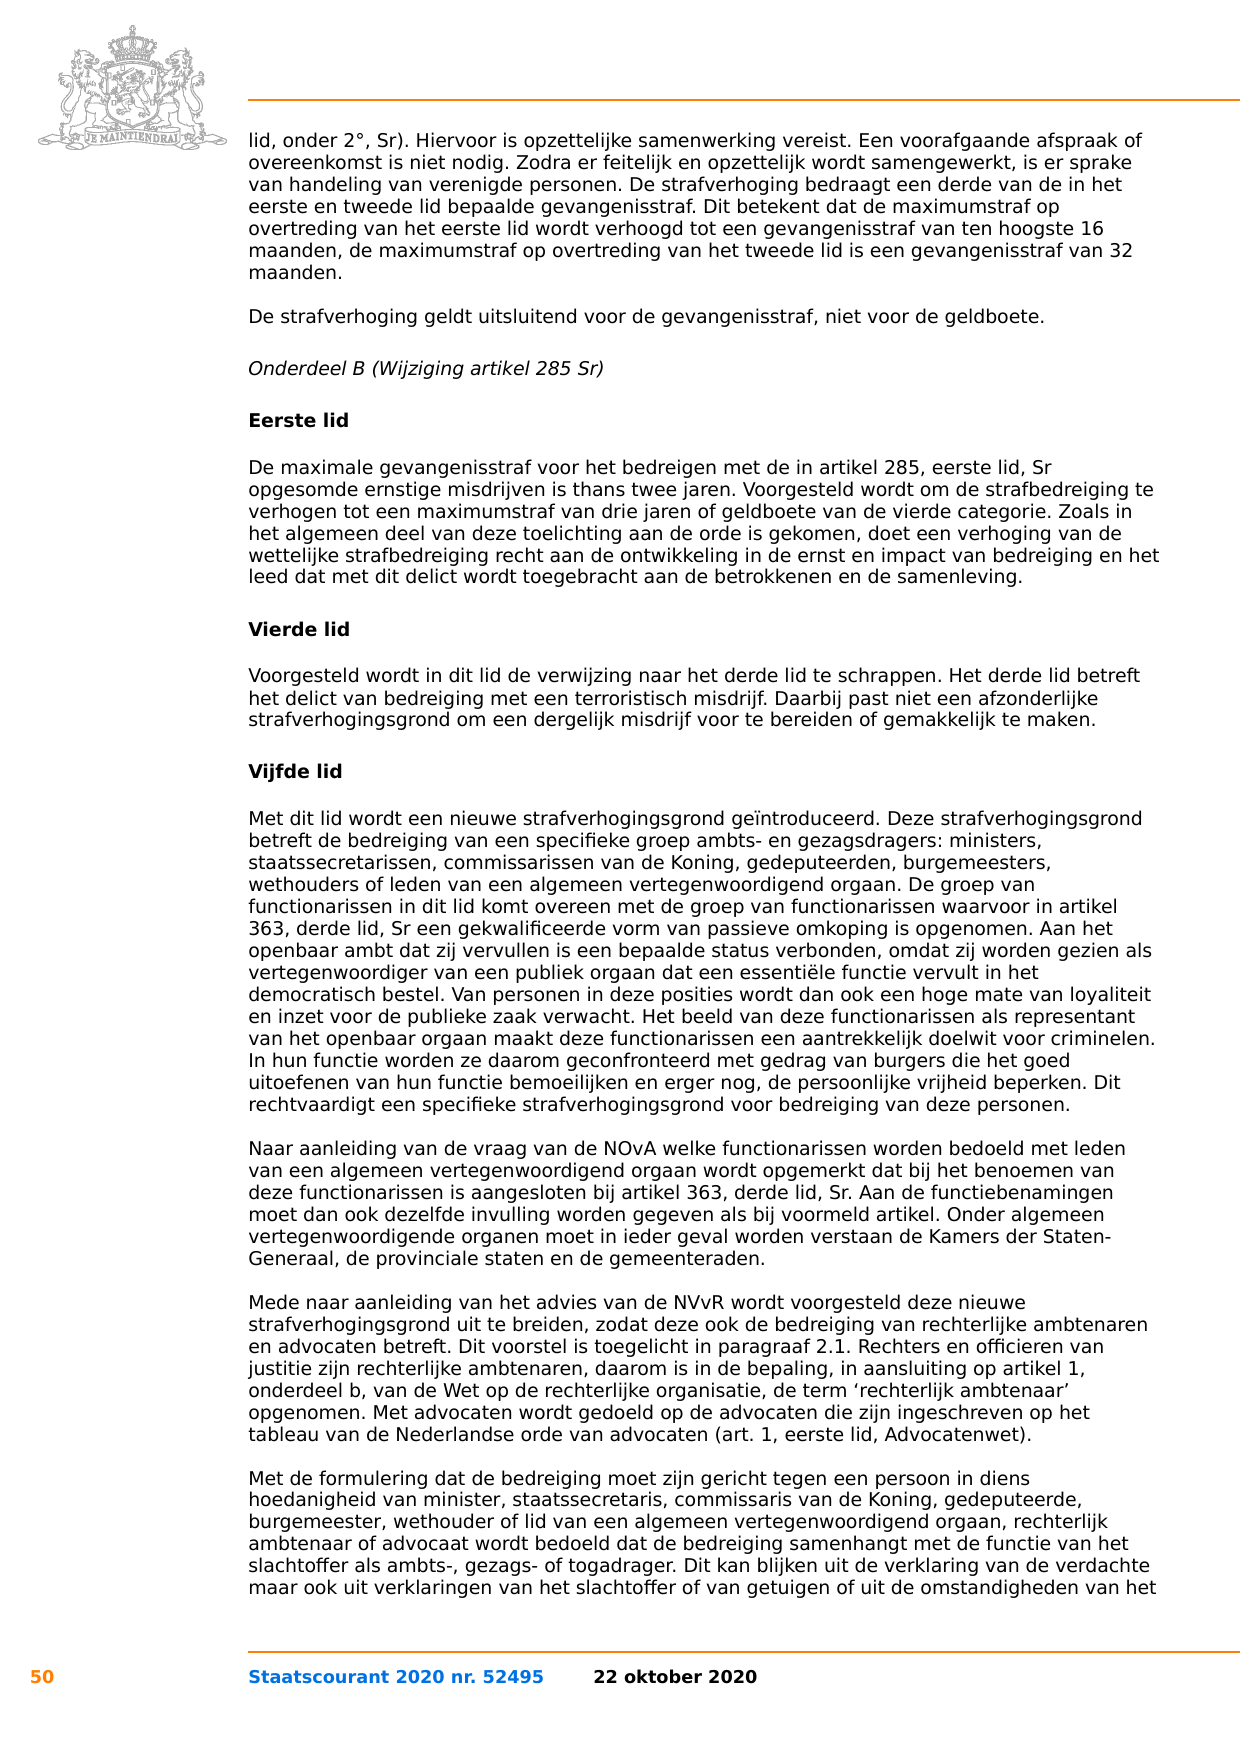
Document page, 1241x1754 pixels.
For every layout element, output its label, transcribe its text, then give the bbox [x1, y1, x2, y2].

subtitle Eerste lid [248, 409, 1163, 432]
picture [38, 25, 227, 150]
subtitle Onderdeel B (Wijziging artikel 285 Sr) [248, 358, 1163, 379]
text De maximale gevangenisstraf voor het bedreigen met de in artikel 285, eerste lid, Sr opgesomde ernstige misdrijven is thans twee jaren. Voorgesteld wordt om de strafbedreiging te verhogen tot een maximumstraf van drie jaren of geldboete van de vierde categorie. Zoals in het algemeen deel van deze toelichting aan de orde is gekomen, doet een verhoging van de wettelijke strafbedreiging recht aan de ontwikkeling in de ernst en impact van bedreiging en het leed dat met dit delict wordt toegebracht aan de betrokkenen en de samenleving. [248, 457, 1163, 588]
text De strafverhoging geldt uitsluitend voor de gevangenisstraf, niet voor de geldboete. [248, 306, 1163, 328]
subtitle Vierde lid [248, 618, 1163, 640]
text Naar aanleiding van de vraag van de NOvA welke functionarissen worden bedoeld met leden van een algemeen vertegenwoordigend orgaan wordt opgemerkt dat bij het benoemen van deze functionarissen is aangesloten bij artikel 363, derde lid, Sr. Aan de functiebenamingen moet dan ook dezelfde invulling worden gegeven als bij voormeld artikel. Onder algemeen vertegenwoordigende organen moet in ieder geval worden verstaan de Kamers der Staten-Generaal, de provinciale staten en de gemeenteraden. [248, 1138, 1163, 1270]
subtitle Vijfde lid [248, 761, 1163, 783]
text Met de formulering dat de bedreiging moet zijn gericht tegen een persoon in diens hoedanigheid van minister, staatssecretaris, commissaris van de Koning, gedeputeerde, burgemeester, wethouder of lid van een algemeen vertegenwoordigend orgaan, rechterlijk ambtenaar of advocaat wordt bedoeld dat de bedreiging samenhangt met de functie van het slachtoffer als ambts-, gezags- of togadrager. Dit kan blijken uit de verklaring van de verdachte maar ook uit verklaringen van het slachtoffer of van getuigen of uit de omstandigheden van het [248, 1467, 1163, 1599]
text lid, onder 2°, Sr). Hiervoor is opzettelijke samenwerking vereist. Een voorafgaande afspraak of overeenkomst is niet nodig. Zodra er feitelijk en opzettelijk wordt samengewerkt, is er sprake van handeling van verenigde personen. De strafverhoging bedraagt een derde van de in het eerste en tweede lid bepaalde gevangenisstraf. Dit betekent dat de maximumstraf op overtreding van het eerste lid wordt verhoogd tot een gevangenisstraf van ten hoogste 16 maanden, de maximumstraf op overtreding van het tweede lid is een gevangenisstraf van 32 maanden. [248, 130, 1163, 284]
text Met dit lid wordt een nieuwe strafverhogingsgrond geïntroduceerd. Deze strafverhogingsgrond betreft de bedreiging van een specifieke groep ambts- en gezagsdragers: ministers, staatssecretarissen, commissarissen van de Koning, gedeputeerden, burgemeesters, wethouders of leden van een algemeen vertegenwoordigend orgaan. De groep van functionarissen in dit lid komt overeen met de groep van functionarissen waarvoor in artikel 363, derde lid, Sr een gekwalificeerde vorm van passieve omkoping is opgenomen. Aan het openbaar ambt dat zij vervullen is een bepaalde status verbonden, omdat zij worden gezien als vertegenwoordiger van een publiek orgaan dat een essentiële functie vervult in het democratisch bestel. Van personen in deze posities wordt dan ook een hoge mate van loyaliteit en inzet voor de publieke zaak verwacht. Het beeld van deze functionarissen als representant van het openbaar orgaan maakt deze functionarissen een aantrekkelijk doelwit voor criminelen. In hun functie worden ze daarom geconfronteerd met gedrag van burgers die het goed uitoefenen van hun functie bemoeilijken en erger nog, de persoonlijke vrijheid beperken. Dit rechtvaardigt een specifieke strafverhogingsgrond voor bedreiging van deze personen. [248, 808, 1163, 1116]
text Voorgesteld wordt in dit lid de verwijzing naar het derde lid te schrappen. Het derde lid betreft het delict van bedreiging met een terroristisch misdrijf. Daarbij past niet een afzonderlijke strafverhogingsgrond om een dergelijk misdrijf voor te bereiden of gemakkelijk te maken. [248, 665, 1163, 731]
text Mede naar aanleiding van het advies van de NVvR wordt voorgesteld deze nieuwe strafverhogingsgrond uit te breiden, zodat deze ook de bedreiging van rechterlijke ambtenaren en advocaten betreft. Dit voorstel is toegelicht in paragraaf 2.1. Rechters en officieren van justitie zijn rechterlijke ambtenaren, daarom is in de bepaling, in aansluiting op artikel 1, onderdeel b, van de Wet op de rechterlijke organisatie, de term ‘rechterlijk ambtenaar’ opgenomen. Met advocaten wordt gedoeld op de advocaten die zijn ingeschreven op het tableau van de Nederlandse orde van advocaten (art. 1, eerste lid, Advocatenwet). [248, 1292, 1163, 1446]
